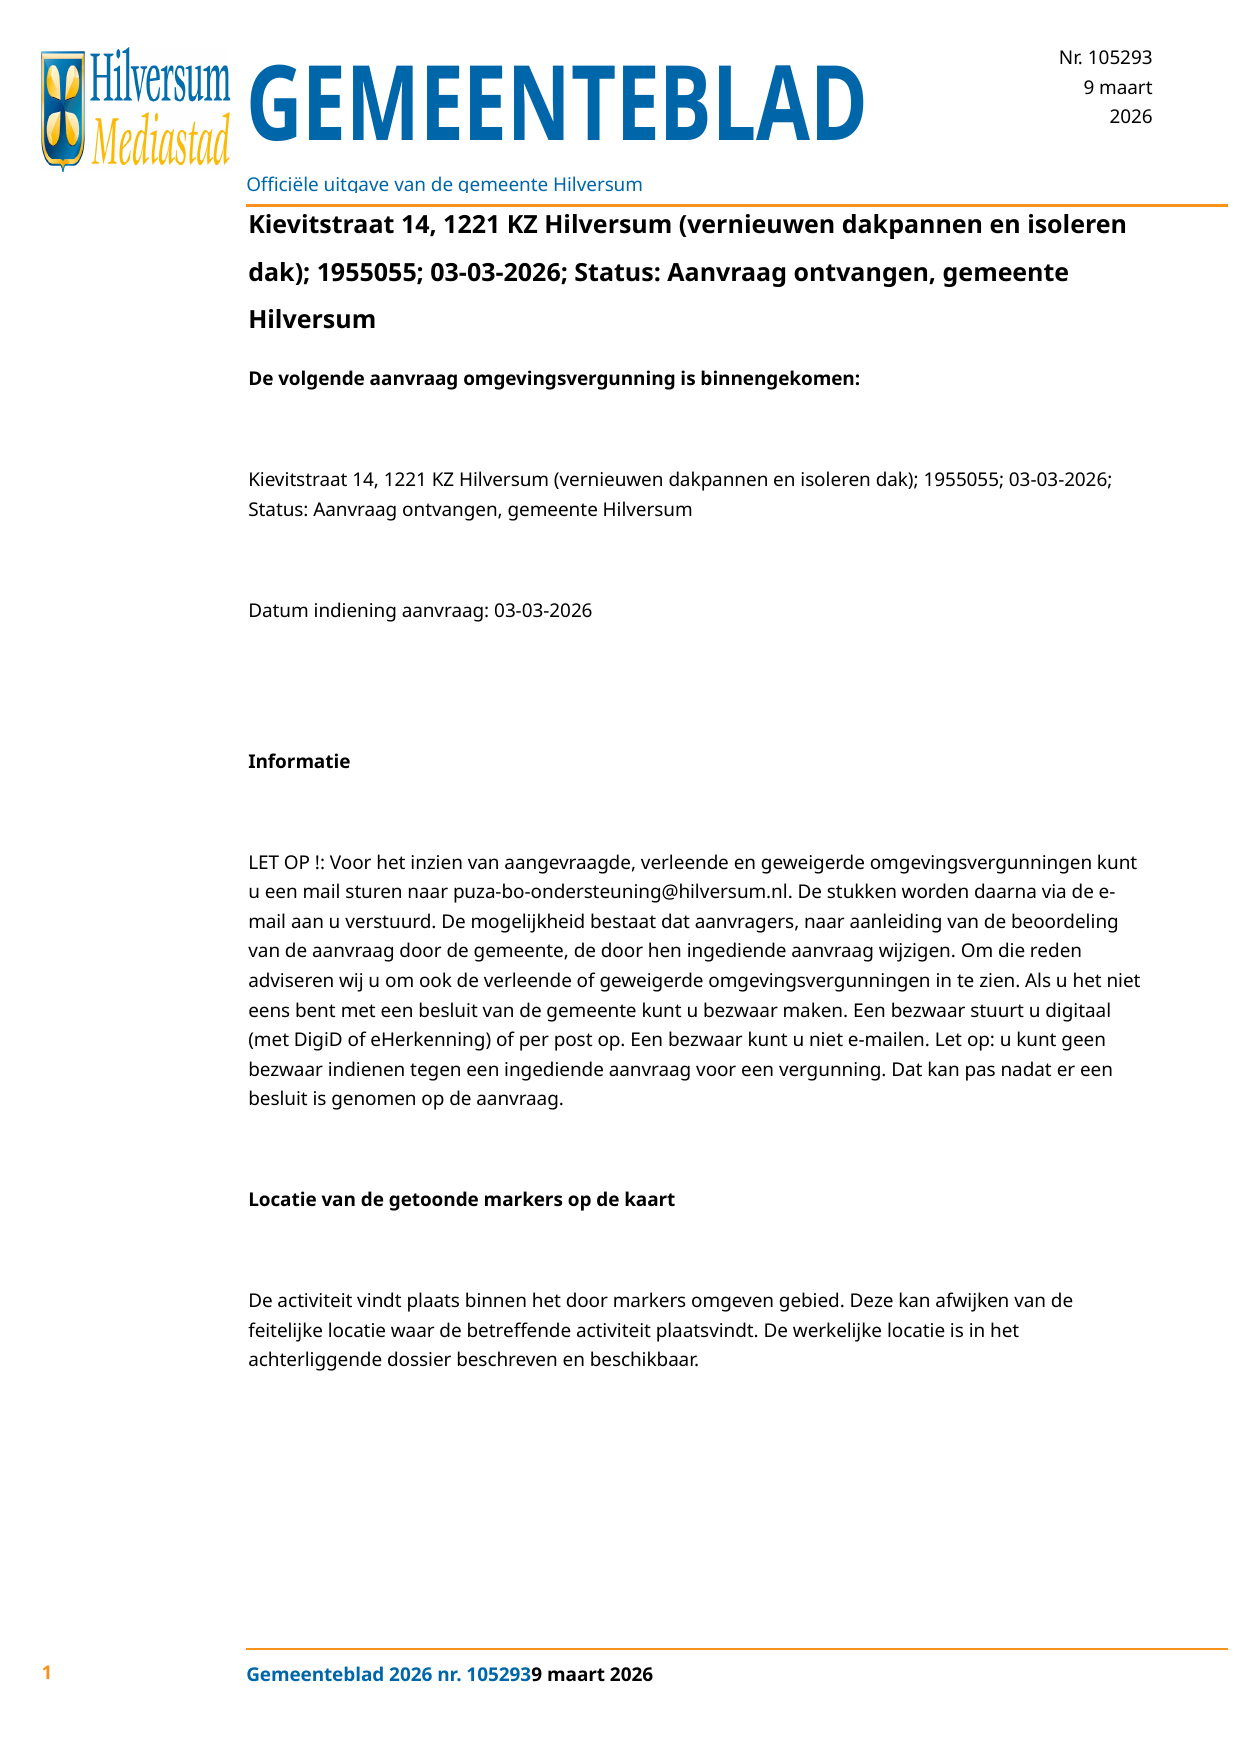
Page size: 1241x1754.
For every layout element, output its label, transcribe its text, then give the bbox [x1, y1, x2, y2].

text Kievitstraat 14, 1221 KZ Hilversum (vernieuwen dakpannen en isoleren dak); 1955055; 03-03-2026; Status: Aanvraag ontvangen, gemeente Hilversum [248, 466, 1152, 522]
text De volgende aanvraag omgevingsvergunning is binnengekomen: [248, 366, 1152, 391]
text De activiteit vindt plaats binnen het door markers omgeven gebied. Deze kan afwijken van de feitelijke locatie waar de betreffende activiteit plaatsvindt. De werkelijke locatie is in het achterliggende dossier beschreven en beschikbaar. [248, 1287, 1152, 1372]
picture [41, 47, 231, 172]
text Datum indiening aanvraag: 03-03-2026 [248, 597, 1152, 622]
text Informatie [248, 748, 1152, 774]
text Kievitstraat 14, 1221 KZ Hilversum (vernieuwen dakpannen en isoleren dak); 1955055; 03-03-2026; Status: Aanvraag ontvangen, gemeente Hilversum [248, 207, 1152, 336]
text LET OP !: Voor het inzien van aangevraagde, verleende en geweigerde omgevingsvergunningen kunt u een mail sturen naar puza-bo-ondersteuning@hilversum.nl. De stukken worden daarna via de e-mail aan u verstuurd. De mogelijkheid bestaat dat aanvragers, naar aanleiding van de beoordeling van de aanvraag door de gemeente, de door hen ingediende aanvraag wijzigen. Om die reden adviseren wij u om ook de verleende of geweigerde omgevingsvergunningen in te zien. Als u het niet eens bent met een besluit van de gemeente kunt u bezwaar maken. Een bezwaar stuurt u digitaal (met DigiD of eHerkenning) of per post op. Een bezwaar kunt u niet e-mailen. Let op: u kunt geen bezwaar indienen tegen een ingediende aanvraag voor een vergunning. Dat kan pas nadat er een besluit is genomen op de aanvraag. [248, 849, 1152, 1111]
text Locatie van de getoonde markers op de kaart [248, 1186, 1152, 1212]
